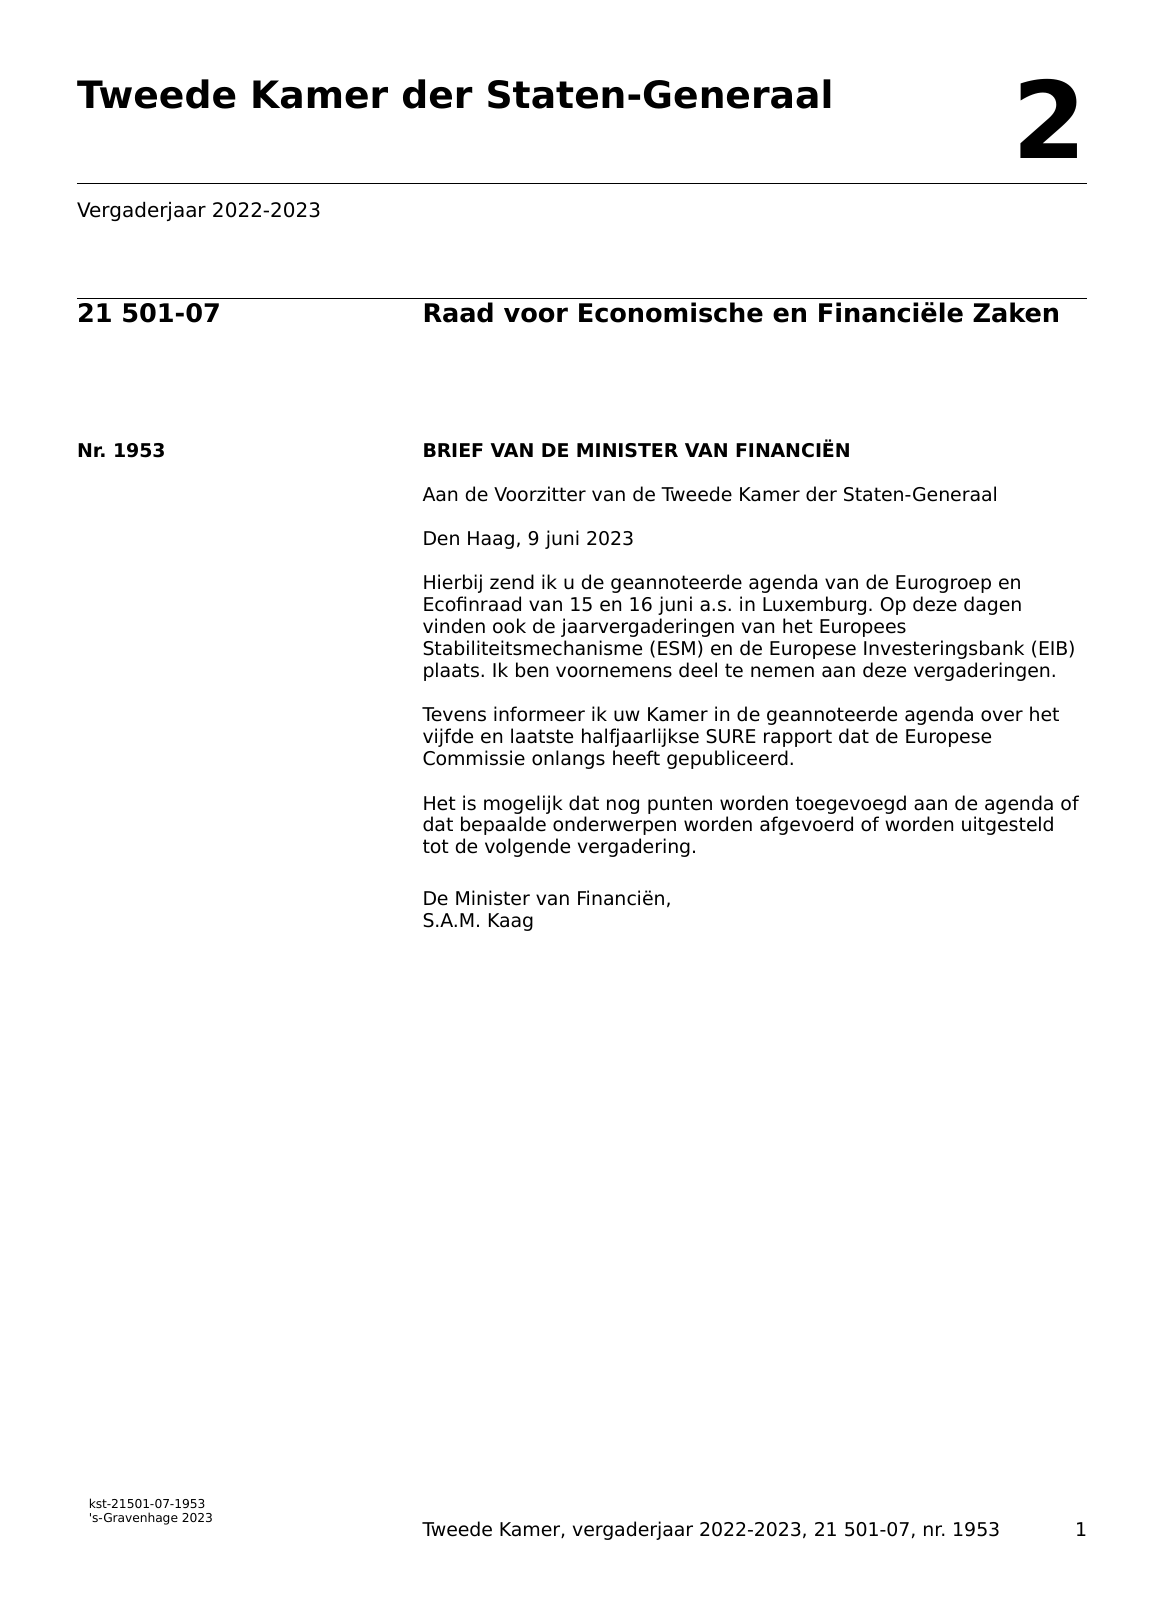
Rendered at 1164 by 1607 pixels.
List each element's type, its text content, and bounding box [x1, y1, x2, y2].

subtitle Nr. 1953 BRIEF VAN DE MINISTER VAN FINANCIËN [77, 440, 1087, 462]
text 's-Gravenhage 2023 [88, 1511, 323, 1525]
text Aan de Voorzitter van de Tweede Kamer der Staten-Generaal [422, 484, 1087, 506]
text Hierbij zend ik u de geannoteerde agenda van de Eurogroep en Ecofinraad van 15 en 16 juni a.s. in Luxemburg. Op deze dagen vinden ook de jaarvergaderingen van het Europees Stabiliteitsmechanisme (ESM) en de Europese Investeringsbank (EIB) plaats. Ik ben voornemens deel te nemen aan deze vergaderingen. [422, 572, 1087, 682]
subtitle 21 501-07 Raad voor Economische en Financiële Zaken [77, 299, 1087, 329]
table_header 2 [886, 59, 1087, 183]
text Den Haag, 9 juni 2023 [422, 528, 1087, 550]
text De Minister van Financiën, S.A.M. Kaag [422, 888, 1087, 932]
text Tevens informeer ik uw Kamer in de geannoteerde agenda over het vijfde en laatste halfjaarlijkse SURE rapport dat de Europese Commissie onlangs heeft gepubliceerd. [422, 704, 1087, 770]
text Het is mogelijk dat nog punten worden toegevoegd aan de agenda of dat bepaalde onderwerpen worden afgevoerd of worden uitgesteld tot de volgende vergadering. [422, 792, 1087, 858]
text kst-21501-07-1953 [88, 1497, 323, 1511]
table_cell Vergaderjaar 2022-2023 [77, 184, 1087, 298]
table_header Tweede Kamer der Staten-Generaal [77, 59, 886, 183]
